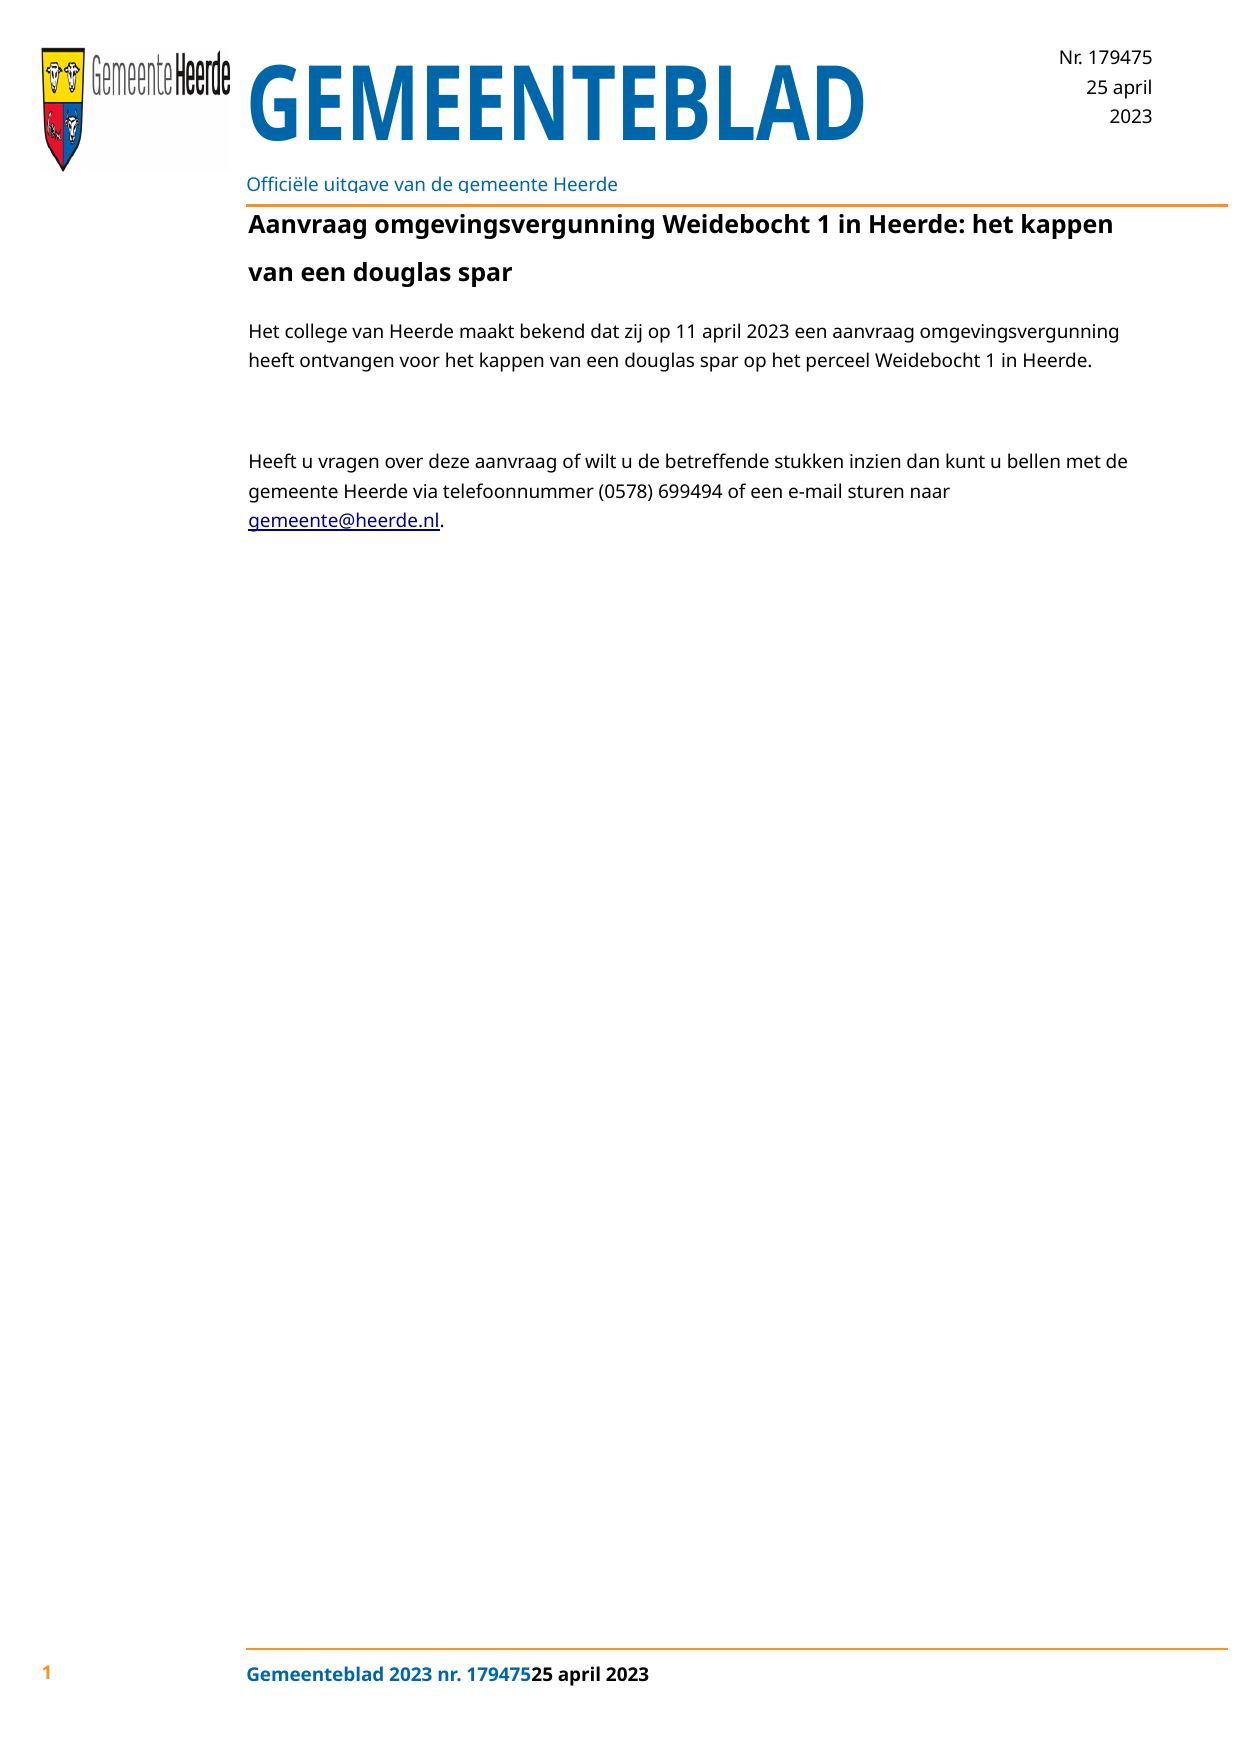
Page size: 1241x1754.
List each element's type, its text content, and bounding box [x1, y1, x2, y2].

picture [41, 47, 231, 172]
text Aanvraag omgevingsvergunning Weidebocht 1 in Heerde: het kappen van een douglas spar [248, 207, 1152, 288]
text Heeft u vragen over deze aanvraag of wilt u de betreffende stukken inzien dan kunt u bellen met de gemeente Heerde via telefoonnummer (0578) 699494 of een e-mail sturen naar gemeente@heerde.nl. [248, 448, 1152, 533]
text Het college van Heerde maakt bekend dat zij op 11 april 2023 een aanvraag omgevingsvergunning heeft ontvangen voor het kappen van een douglas spar op het perceel Weidebocht 1 in Heerde. [248, 318, 1152, 373]
